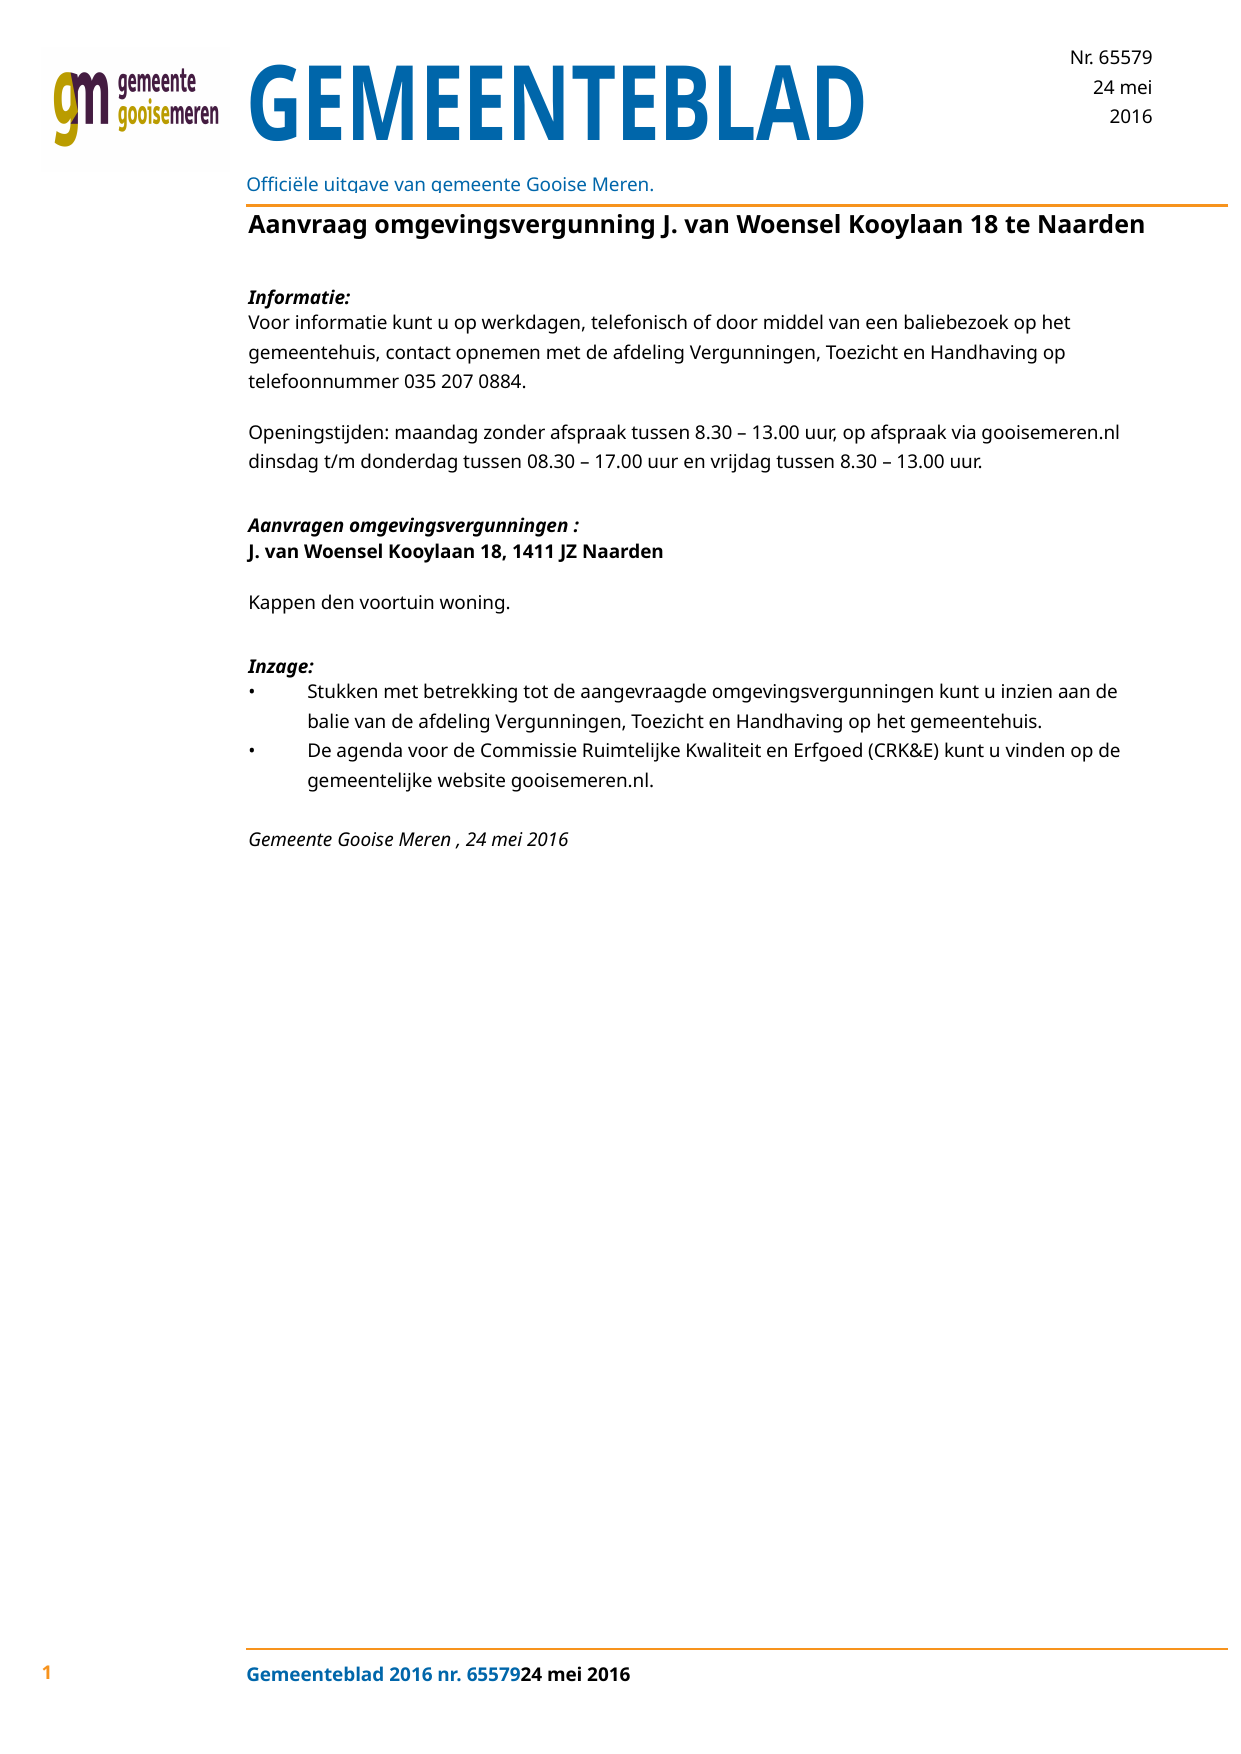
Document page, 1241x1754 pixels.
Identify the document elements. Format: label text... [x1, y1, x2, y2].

text Openingstijden: maandag zonder afspraak tussen 8.30 – 13.00 uur, op afspraak via gooisemeren.nl dinsdag t/m donderdag tussen 08.30 – 17.00 uur en vrijdag tussen 8.30 – 13.00 uur. [248, 419, 1152, 474]
text Aanvraag omgevingsvergunning J. van Woensel Kooylaan 18 te Naarden [248, 207, 1152, 241]
text Inzage: [248, 653, 1152, 678]
list De agenda voor de Commissie Ruimtelijke Kwaliteit en Erfgoed (CRK&E) kunt u vinden op de gemeentelijke website gooisemeren.nl. [248, 738, 1152, 793]
text J. van Woensel Kooylaan 18, 1411 JZ Naarden [248, 538, 1152, 564]
picture [41, 47, 231, 172]
text Voor informatie kunt u op werkdagen, telefonisch of door middel van een baliebezoek op het gemeentehuis, contact opnemen met de afdeling Vergunningen, Toezicht en Handhaving op telefoonnummer 035 207 0884. [248, 309, 1152, 394]
text Informatie: [248, 284, 1152, 309]
list Stukken met betrekking tot de aangevraagde omgevingsvergunningen kunt u inzien aan de balie van de afdeling Vergunningen, Toezicht en Handhaving op het gemeentehuis. [248, 678, 1152, 734]
text Gemeente Gooise Meren , 24 mei 2016 [248, 826, 1152, 852]
text Kappen den voortuin woning. [248, 589, 1152, 614]
text Aanvragen omgevingsvergunningen : [248, 513, 1152, 538]
